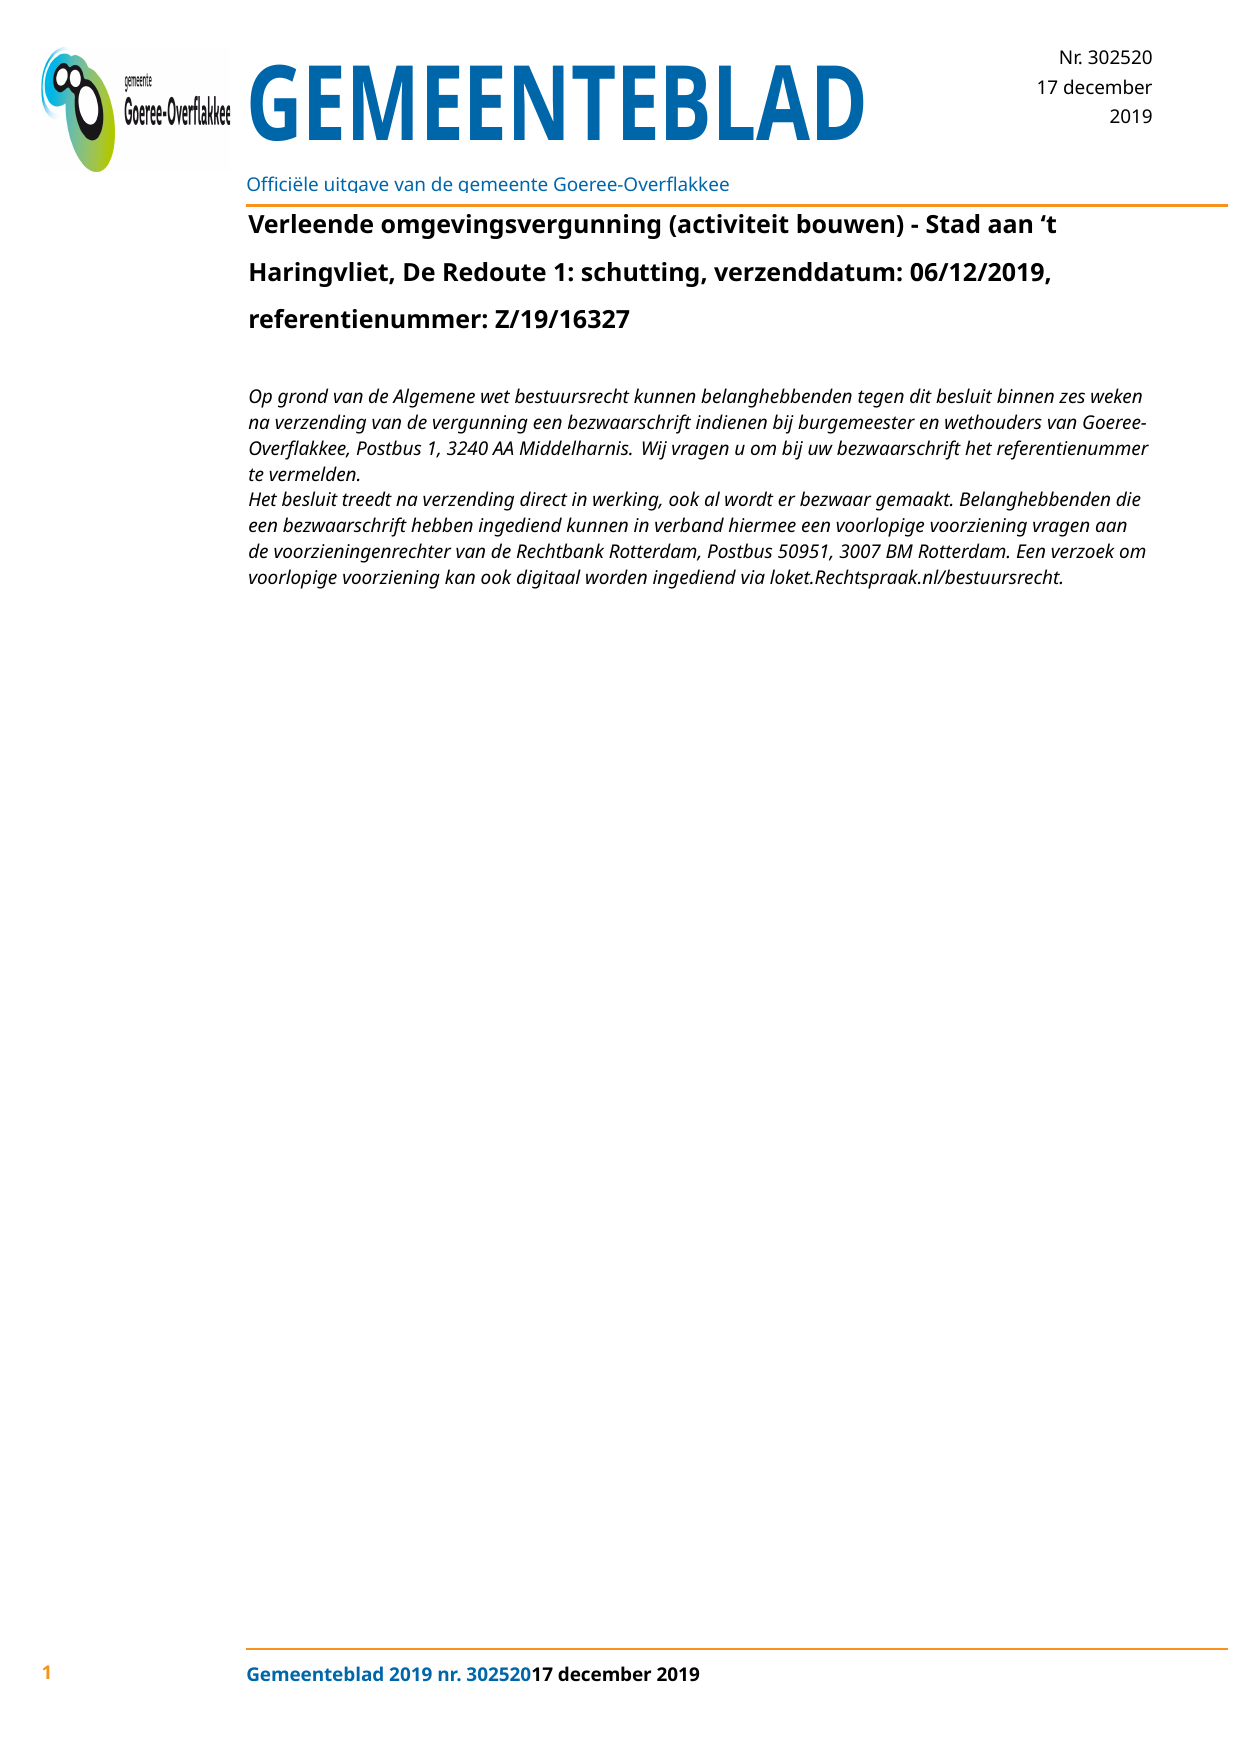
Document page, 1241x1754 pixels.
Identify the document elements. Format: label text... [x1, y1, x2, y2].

picture [41, 47, 231, 172]
text Verleende omgevingsvergunning (activiteit bouwen) - Stad aan ‘t Haringvliet, De Redoute 1: schutting, verzenddatum: 06/12/2019, referentienummer: Z/19/16327 [248, 207, 1152, 336]
text Op grond van de Algemene wet bestuursrecht kunnen belanghebbenden tegen dit besluit binnen zes weken na verzending van de vergunning een bezwaarschrift indienen bij burgemeester en wethouders van Goeree-Overflakkee, Postbus 1, 3240 AA Middelharnis. Wij vragen u om bij uw bezwaarschrift het referentienummer te vermelden. [248, 384, 1152, 487]
text Het besluit treedt na verzending direct in werking, ook al wordt er bezwaar gemaakt. Belanghebbenden die een bezwaarschrift hebben ingediend kunnen in verband hiermee een voorlopige voorziening vragen aan de voorzieningenrechter van de Rechtbank Rotterdam, Postbus 50951, 3007 BM Rotterdam. Een verzoek om voorlopige voorziening kan ook digitaal worden ingediend via loket.Rechtspraak.nl/bestuursrecht. [248, 487, 1152, 589]
